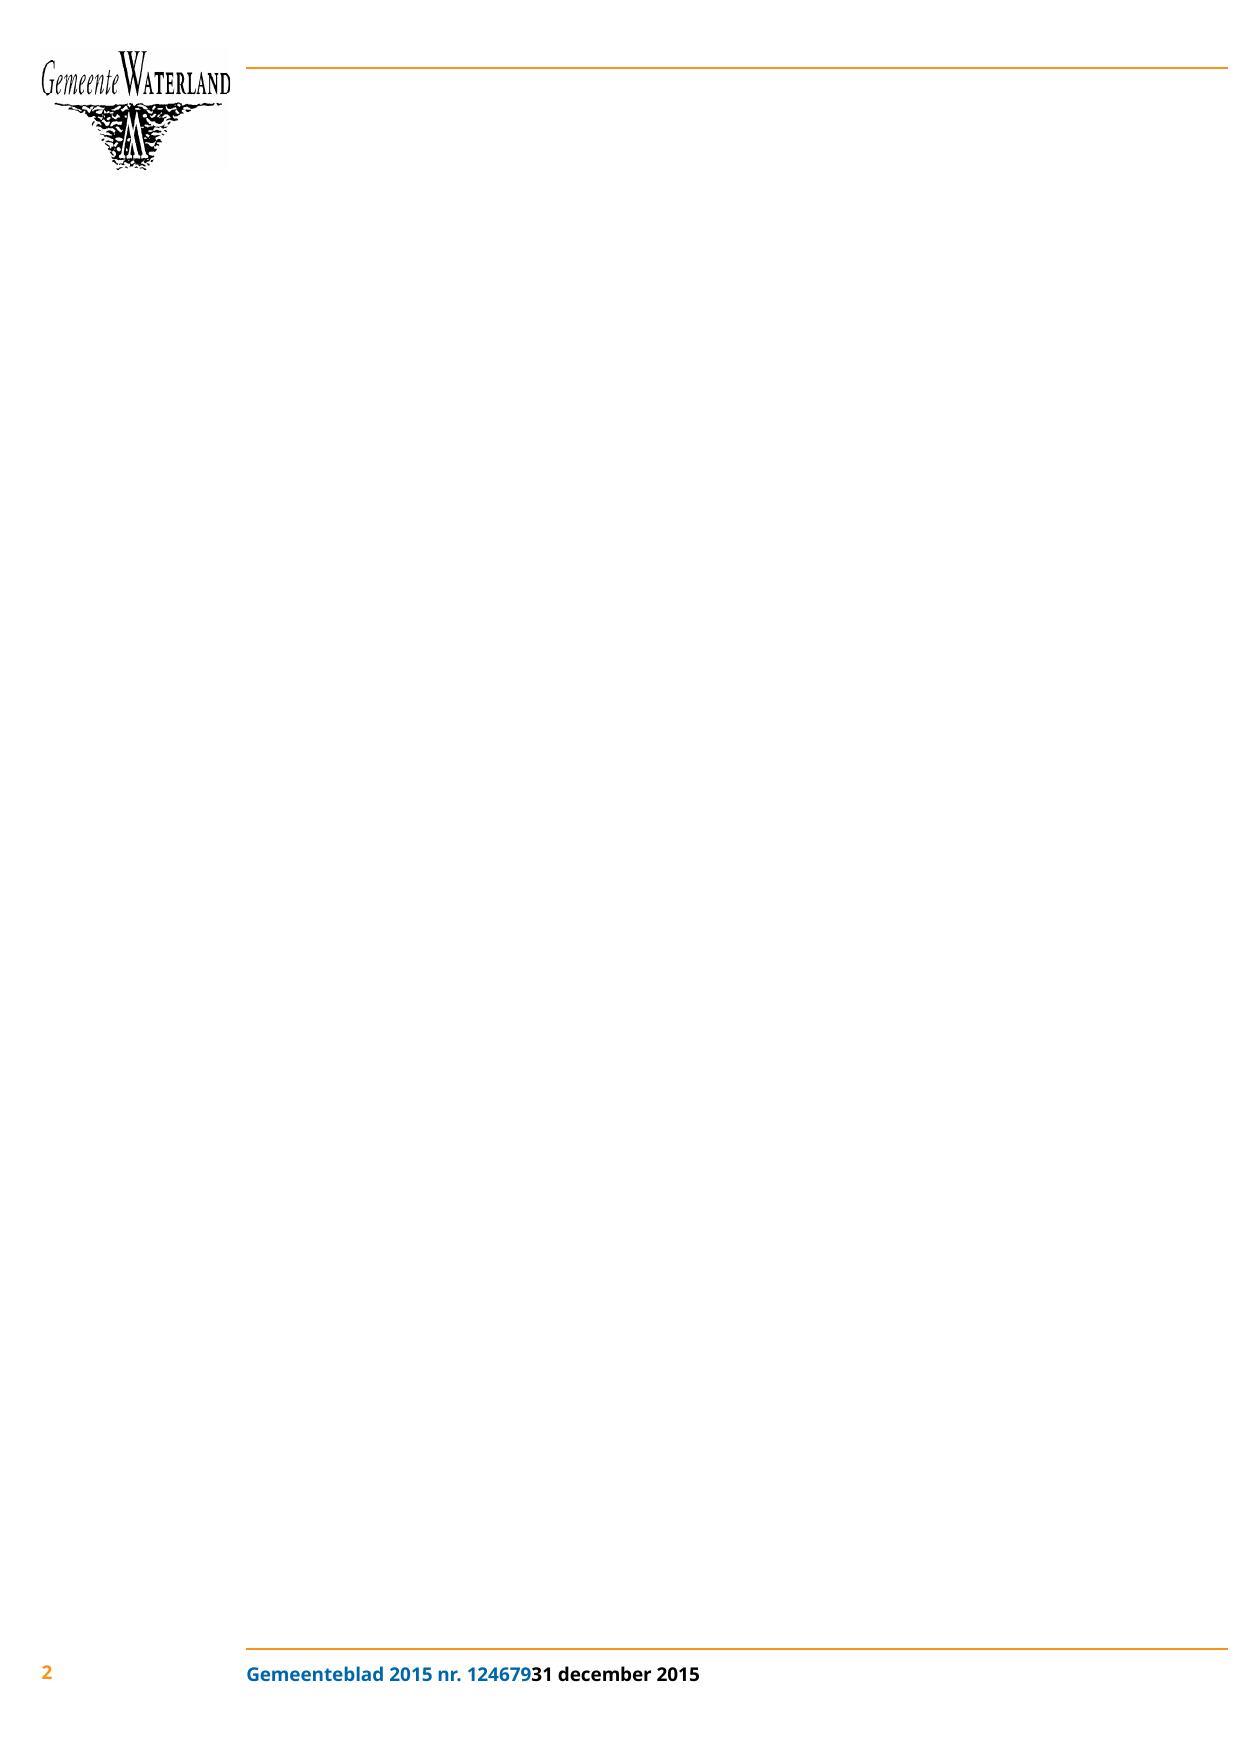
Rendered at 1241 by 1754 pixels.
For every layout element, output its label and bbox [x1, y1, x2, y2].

picture [41, 47, 231, 172]
